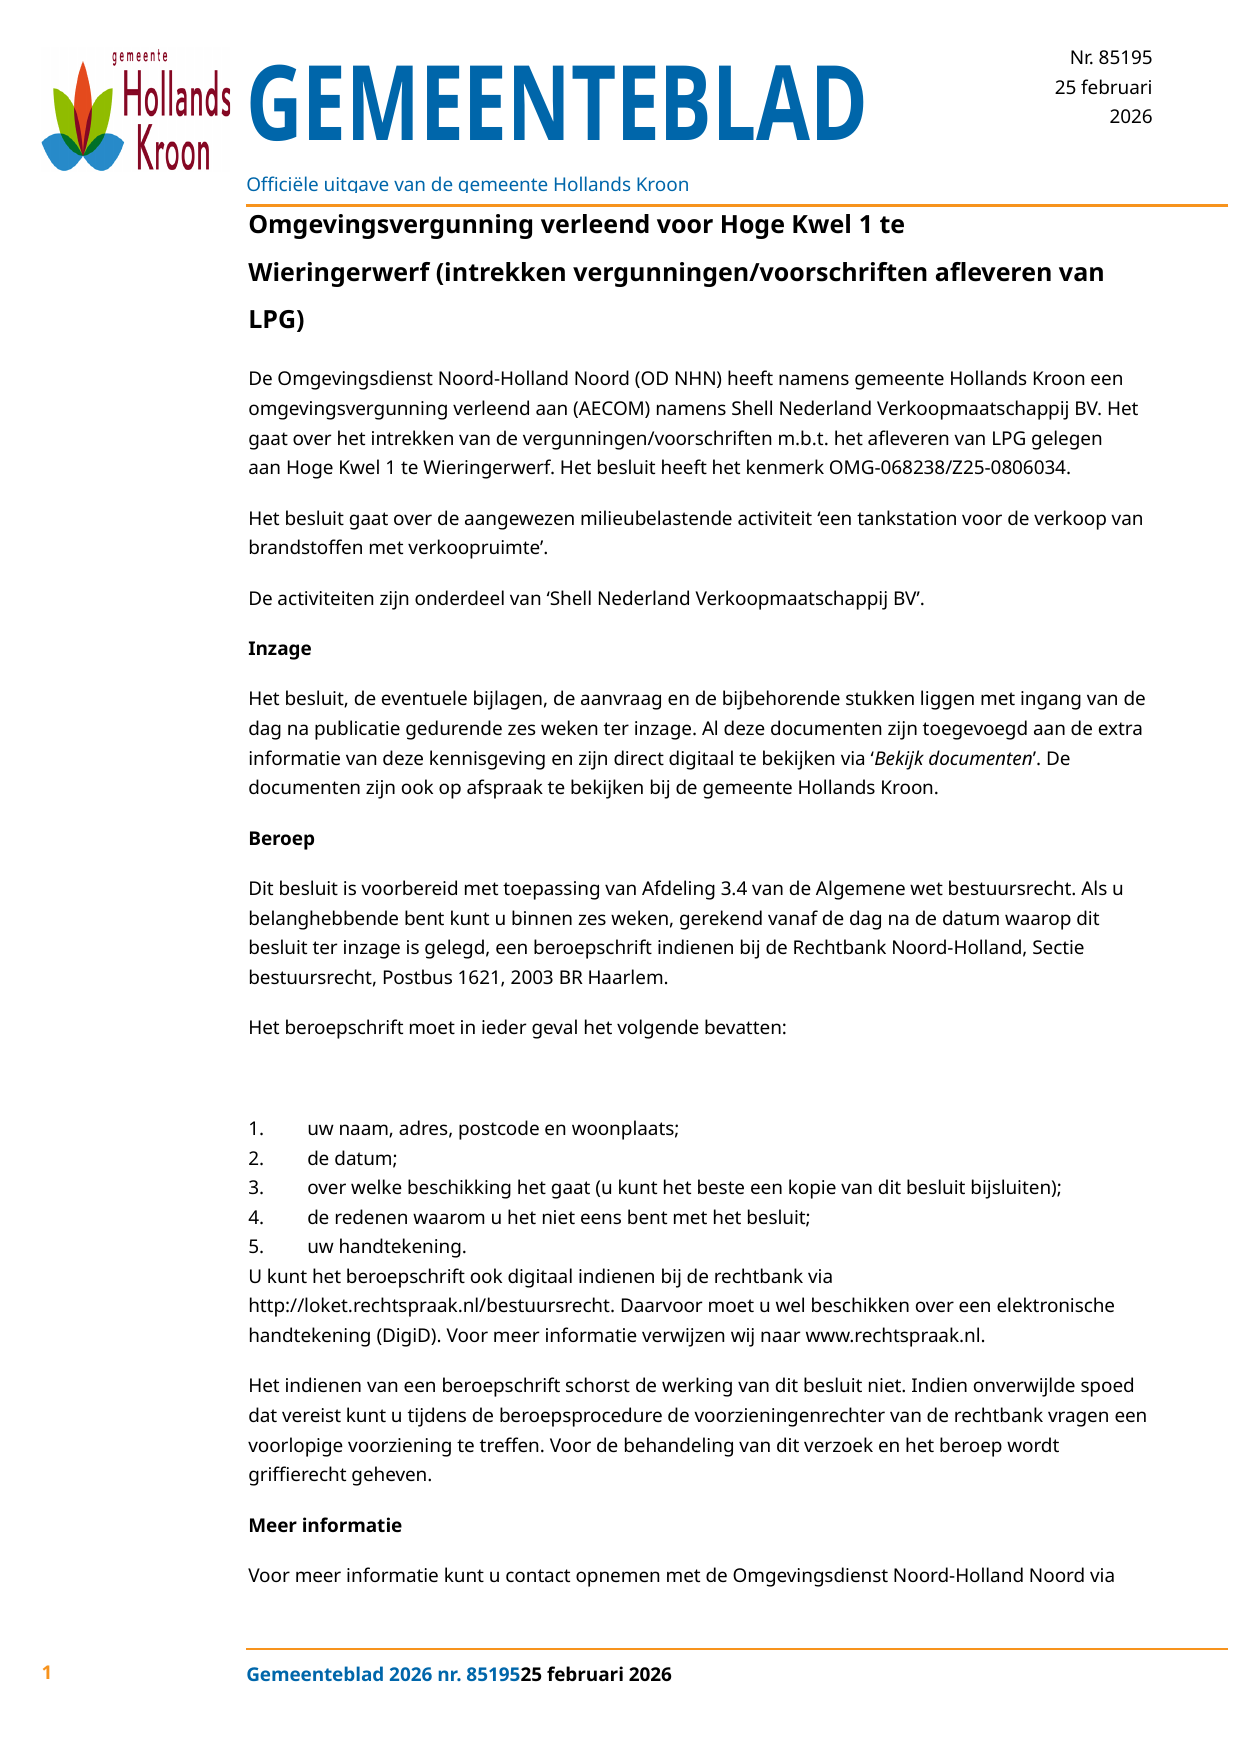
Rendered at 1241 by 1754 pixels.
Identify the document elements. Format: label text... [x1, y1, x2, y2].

text Beroep [248, 825, 1152, 850]
list de redenen waarom u het niet eens bent met het besluit; [248, 1204, 1152, 1229]
text De activiteiten zijn onderdeel van ‘Shell Nederland Verkoopmaatschappij BV’. [248, 585, 1152, 610]
text U kunt het beroepschrift ook digitaal indienen bij de rechtbank via http://loket.rechtspraak.nl/bestuursrecht. Daarvoor moet u wel beschikken over een elektronische handtekening (DigiD). Voor meer informatie verwijzen wij naar www.rechtspraak.nl. [248, 1263, 1152, 1348]
list uw handtekening. [248, 1233, 1152, 1259]
list de datum; [248, 1145, 1152, 1170]
text Inzage [248, 635, 1152, 661]
text Omgevingsvergunning verleend voor Hoge Kwel 1 te Wieringerwerf (intrekken vergunningen/voorschriften afleveren van LPG) [248, 207, 1152, 336]
text Dit besluit is voorbereid met toepassing van Afdeling 3.4 van de Algemene wet bestuursrecht. Als u belanghebbende bent kunt u binnen zes weken, gerekend vanaf de dag na de datum waarop dit besluit ter inzage is gelegd, een beroepschrift indienen bij de Rechtbank Noord-Holland, Sectie bestuursrecht, Postbus 1621, 2003 BR Haarlem. [248, 875, 1152, 989]
picture [41, 47, 231, 172]
text Het besluit gaat over de aangewezen milieubelastende activiteit ‘een tankstation voor de verkoop van brandstoffen met verkoopruimte’. [248, 505, 1152, 560]
text Het besluit, de eventuele bijlagen, de aanvraag en de bijbehorende stukken liggen met ingang van de dag na publicatie gedurende zes weken ter inzage. Al deze documenten zijn toegevoegd aan de extra informatie van deze kennisgeving en zijn direct digitaal te bekijken via ‘Bekijk documenten’. De documenten zijn ook op afspraak te bekijken bij de gemeente Hollands Kroon. [248, 686, 1152, 800]
text Voor meer informatie kunt u contact opnemen met de Omgevingsdienst Noord-Holland Noord via [248, 1562, 1152, 1588]
text Het beroepschrift moet in ieder geval het volgende bevatten: [248, 1014, 1152, 1040]
text Meer informatie [248, 1512, 1152, 1537]
text Het indienen van een beroepschrift schorst de werking van dit besluit niet. Indien onverwijlde spoed dat vereist kunt u tijdens de beroepsprocedure de voorzieningenrechter van de rechtbank vragen een voorlopige voorziening te treffen. Voor de behandeling van dit verzoek en het beroep wordt griffierecht geheven. [248, 1373, 1152, 1487]
list over welke beschikking het gaat (u kunt het beste een kopie van dit besluit bijsluiten); [248, 1174, 1152, 1200]
list uw naam, adres, postcode en woonplaats; [248, 1115, 1152, 1141]
text De Omgevingsdienst Noord-Holland Noord (OD NHN) heeft namens gemeente Hollands Kroon een omgevingsvergunning verleend aan (AECOM) namens Shell Nederland Verkoopmaatschappij BV. Het gaat over het intrekken van de vergunningen/voorschriften m.b.t. het afleveren van LPG gelegen aan Hoge Kwel 1 te Wieringerwerf. Het besluit heeft het kenmerk OMG-068238/Z25-0806034. [248, 366, 1152, 480]
